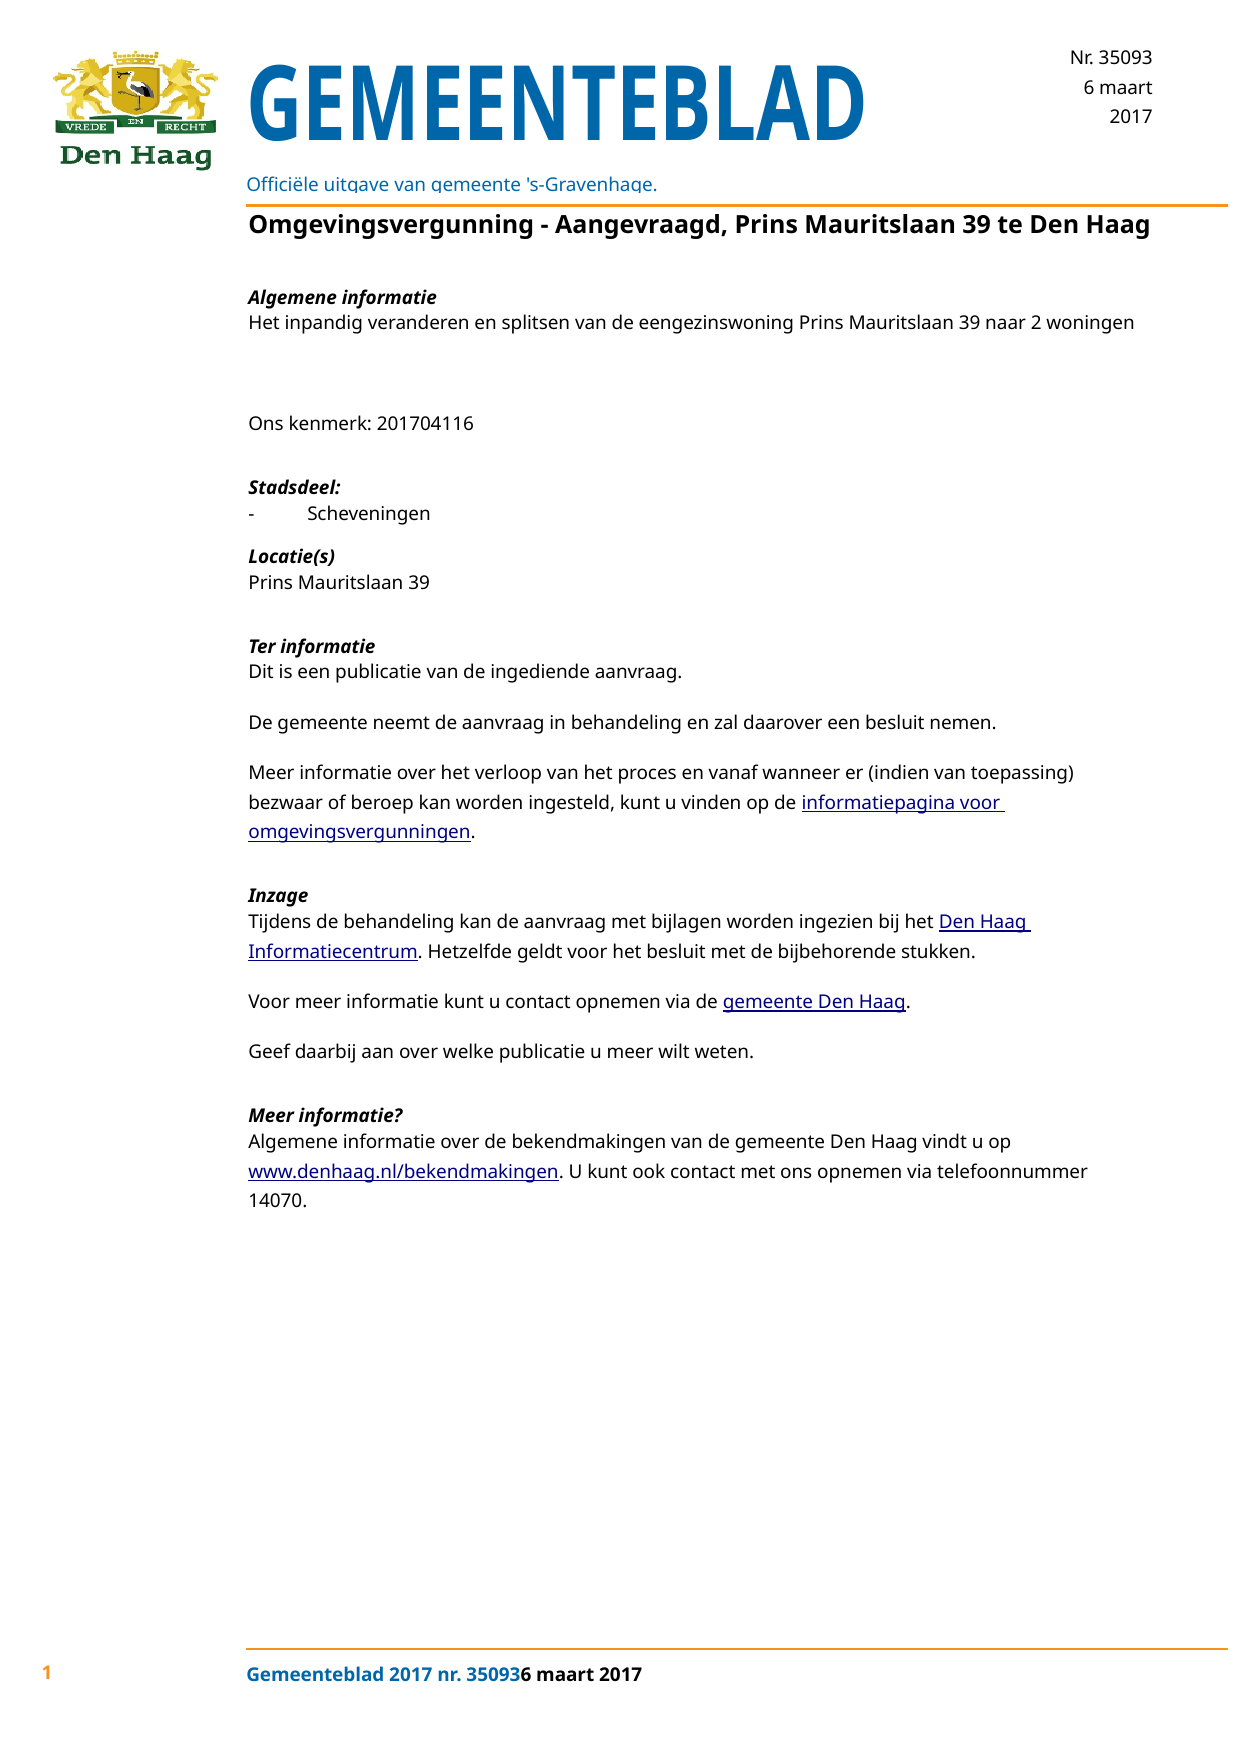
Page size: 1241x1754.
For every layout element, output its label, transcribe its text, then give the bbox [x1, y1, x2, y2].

text Locatie(s) [248, 543, 1152, 569]
text Algemene informatie [248, 284, 1152, 309]
text Prins Mauritslaan 39 [248, 569, 1152, 595]
text Tijdens de behandeling kan de aanvraag met bijlagen worden ingezien bij het Den Haag Informatiecentrum. Hetzelfde geldt voor het besluit met de bijbehorende stukken. [248, 908, 1152, 964]
picture [41, 47, 231, 172]
text De gemeente neemt de aanvraag in behandeling en zal daarover een besluit nemen. [248, 709, 1152, 735]
text Geef daarbij aan over welke publicatie u meer wilt weten. [248, 1039, 1152, 1064]
text Meer informatie over het verloop van het proces en vanaf wanneer er (indien van toepassing) bezwaar of beroep kan worden ingesteld, kunt u vinden op de informatiepagina voor omgevingsvergunningen. [248, 759, 1152, 844]
text Voor meer informatie kunt u contact opnemen via de gemeente Den Haag. [248, 988, 1152, 1014]
text Meer informatie? [248, 1103, 1152, 1128]
list Scheveningen [248, 500, 1152, 526]
text Ons kenmerk: 201704116 [248, 410, 1152, 436]
text Algemene informatie over de bekendmakingen van de gemeente Den Haag vindt u op www.denhaag.nl/bekendmakingen. U kunt ook contact met ons opnemen via telefoonnummer 14070. [248, 1128, 1152, 1213]
text Dit is een publicatie van de ingediende aanvraag. [248, 659, 1152, 684]
text Omgevingsvergunning - Aangevraagd, Prins Mauritslaan 39 te Den Haag [248, 207, 1152, 241]
text Inzage [248, 883, 1152, 908]
text Ter informatie [248, 633, 1152, 659]
text Het inpandig veranderen en splitsen van de eengezinswoning Prins Mauritslaan 39 naar 2 woningen [248, 309, 1152, 335]
text Stadsdeel: [248, 474, 1152, 500]
